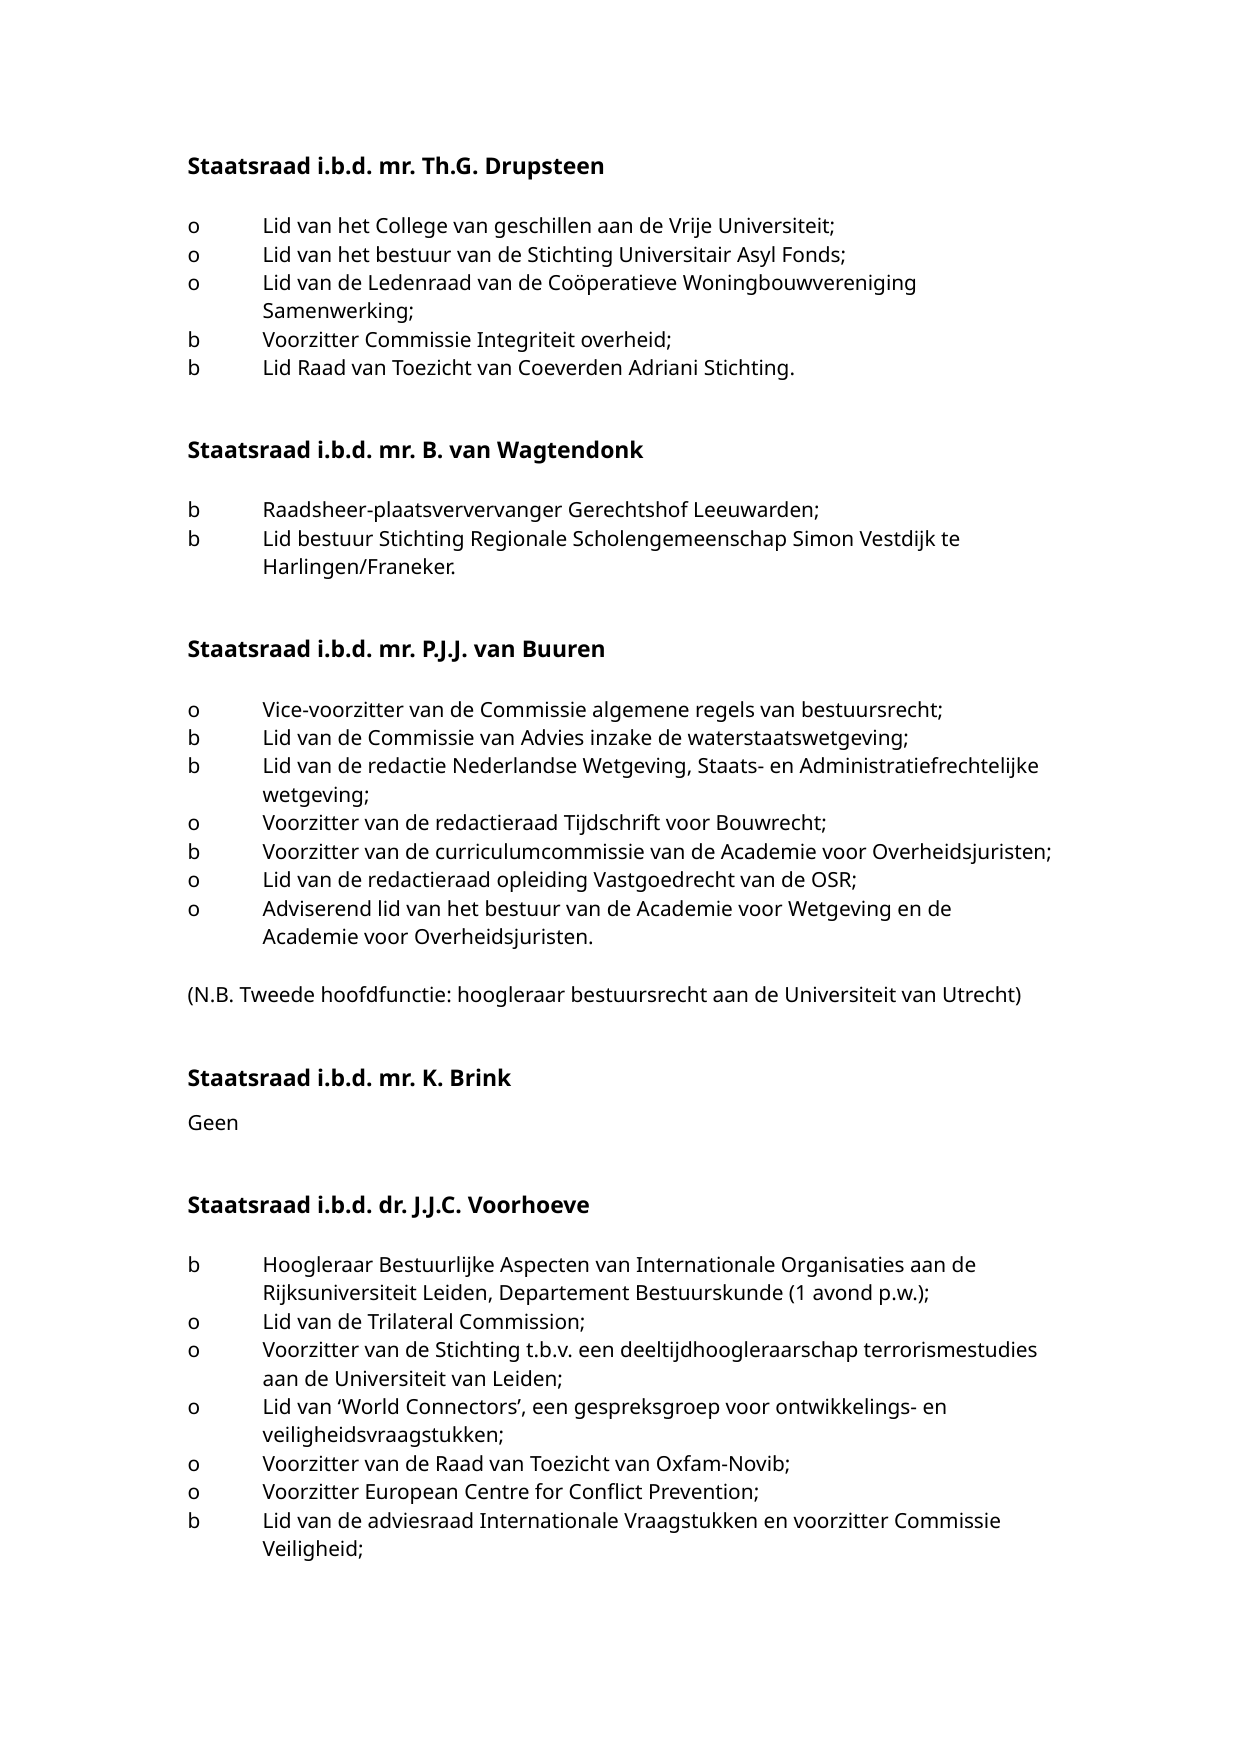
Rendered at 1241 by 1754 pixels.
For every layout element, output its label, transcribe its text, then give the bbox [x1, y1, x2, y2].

list Hoogleraar Bestuurlijke Aspecten van Internationale Organisaties aan de Rijksuniversiteit Leiden, Departement Bestuurskunde (1 avond p.w.); [187, 1250, 1053, 1307]
list Lid van het College van geschillen aan de Vrije Universiteit; [187, 211, 1053, 240]
list Vice-voorzitter van de Commissie algemene regels van bestuursrecht; [187, 695, 1053, 723]
subtitle Staatsraad i.b.d. mr. K. Brink [187, 1062, 1053, 1093]
text (N.B. Tweede hoofdfunctie: hoogleraar bestuursrecht aan de Universiteit van Utrecht) [187, 981, 1053, 1009]
list Lid van de redactie Nederlandse Wetgeving, Staats- en Administratiefrechtelijke wetgeving; [187, 752, 1053, 808]
list Voorzitter van de Stichting t.b.v. een deeltijdhoogleraarschap terrorismestudies aan de Universiteit van Leiden; [187, 1335, 1053, 1392]
subtitle Staatsraad i.b.d. mr. P.J.J. van Buuren [187, 633, 1053, 665]
list Lid van de Commissie van Advies inzake de waterstaatswetgeving; [187, 723, 1053, 752]
subtitle Staatsraad i.b.d. dr. J.J.C. Voorhoeve [187, 1189, 1053, 1220]
list Voorzitter van de curriculumcommissie van de Academie voor Overheidsjuristen; [187, 837, 1053, 865]
list Lid van ‘World Connectors’, een gespreksgroep voor ontwikkelings- en veiligheidsvraagstukken; [187, 1392, 1053, 1449]
list Raadsheer-plaatsververvanger Gerechtshof Leeuwarden; [187, 496, 1053, 524]
list Lid van het bestuur van de Stichting Universitair Asyl Fonds; [187, 240, 1053, 268]
list Lid van de Ledenraad van de Coöperatieve Woningbouwvereniging Samenwerking; [187, 268, 1053, 325]
list Lid van de redactieraad opleiding Vastgoedrecht van de OSR; [187, 865, 1053, 894]
list Lid bestuur Stichting Regionale Scholengemeenschap Simon Vestdijk te Harlingen/Franeker. [187, 524, 1053, 581]
list Voorzitter van de redactieraad Tijdschrift voor Bouwrecht; [187, 808, 1053, 837]
subtitle Staatsraad i.b.d. mr. Th.G. Drupsteen [187, 150, 1053, 181]
list Voorzitter van de Raad van Toezicht van Oxfam-Novib; [187, 1449, 1053, 1477]
text Geen [187, 1108, 1053, 1136]
list Adviserend lid van het bestuur van de Academie voor Wetgeving en de Academie voor Overheidsjuristen. [187, 894, 1053, 951]
list Lid van de Trilateral Commission; [187, 1307, 1053, 1335]
list Voorzitter European Centre for Conflict Prevention; [187, 1477, 1053, 1506]
list Voorzitter Commissie Integriteit overheid; [187, 325, 1053, 353]
list Lid Raad van Toezicht van Coeverden Adriani Stichting. [187, 353, 1053, 382]
list Lid van de adviesraad Internationale Vraagstukken en voorzitter Commissie Veiligheid; [187, 1506, 1053, 1563]
subtitle Staatsraad i.b.d. mr. B. van Wagtendonk [187, 434, 1053, 466]
